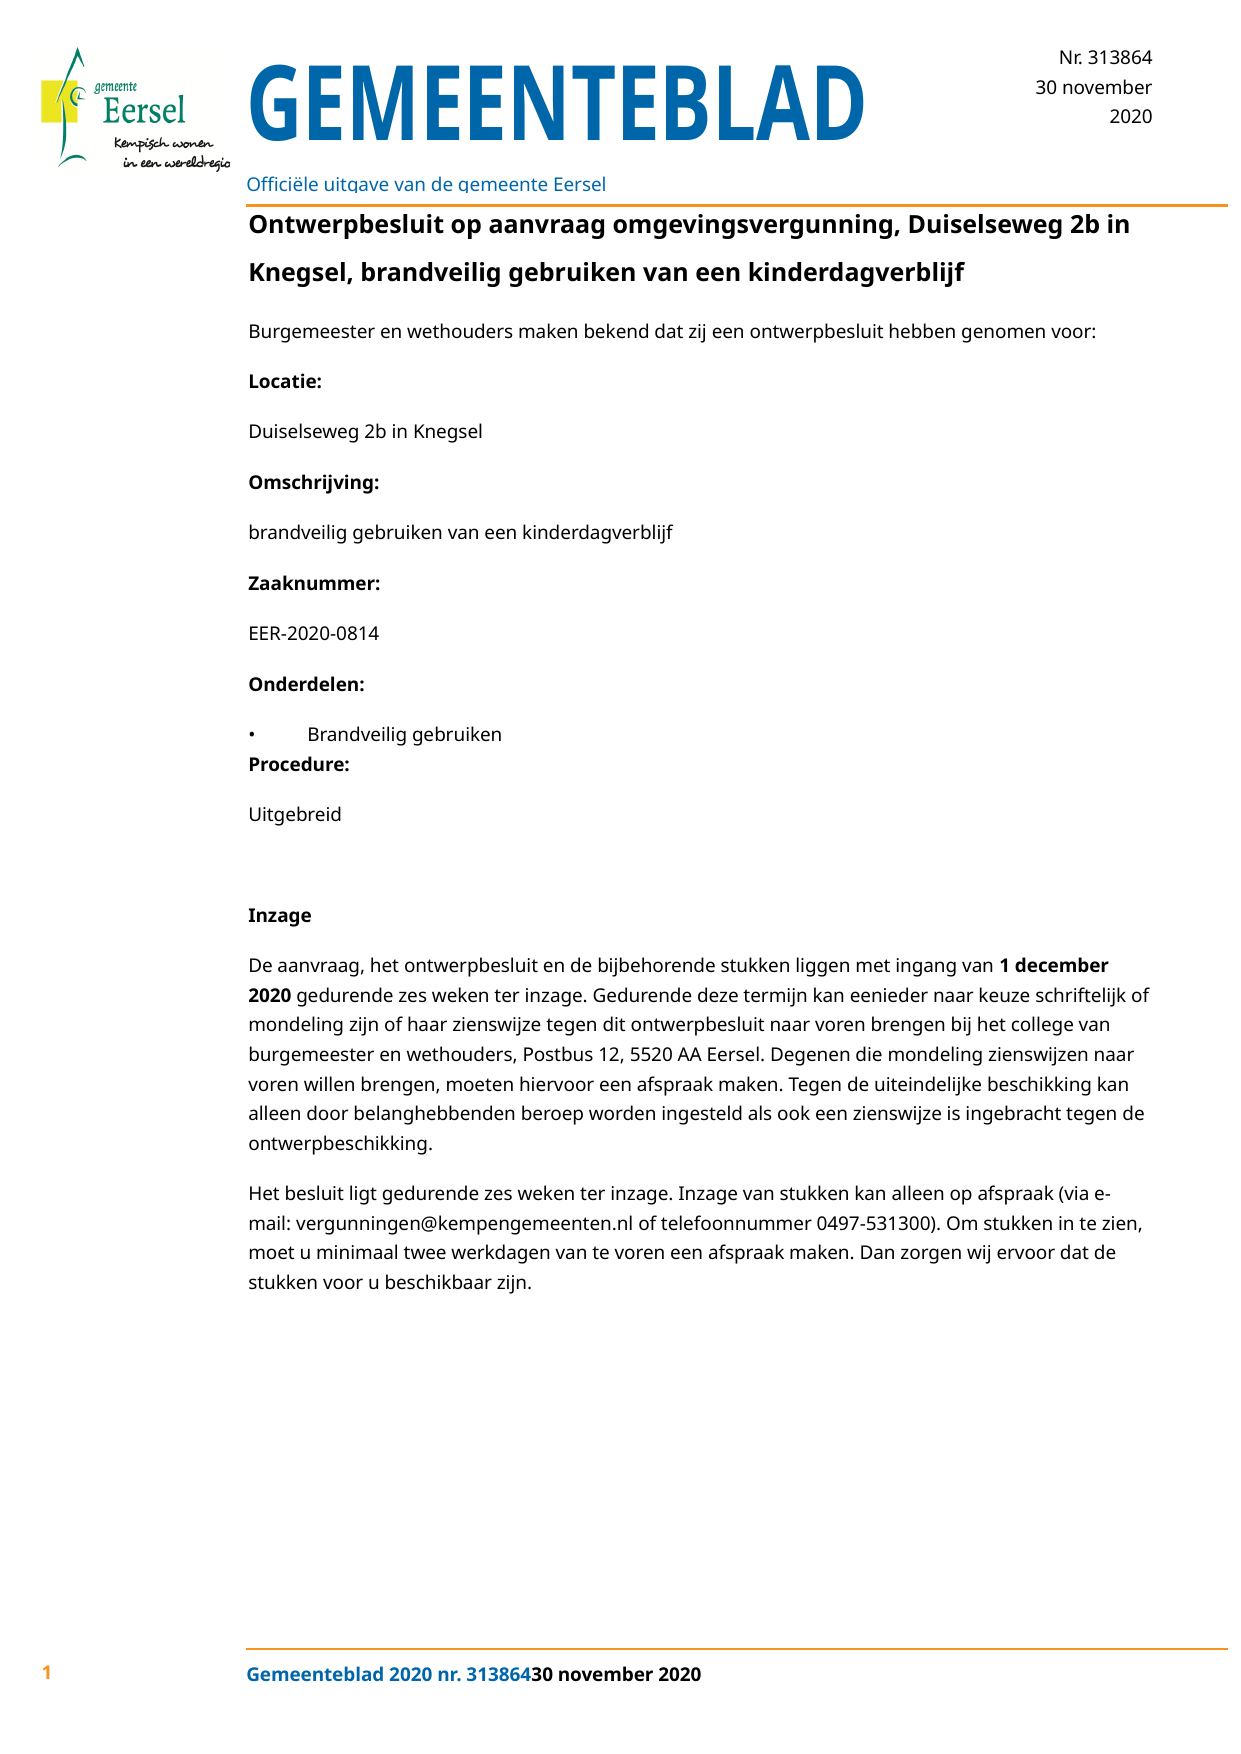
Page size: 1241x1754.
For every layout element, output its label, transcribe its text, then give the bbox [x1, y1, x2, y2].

text Zaaknummer: [248, 570, 1152, 596]
list Brandveilig gebruiken [248, 721, 1152, 747]
picture [41, 47, 231, 172]
text Uitgebreid [248, 801, 1152, 827]
text Het besluit ligt gedurende zes weken ter inzage. Inzage van stukken kan alleen op afspraak (via e-mail: vergunningen@kempengemeenten.nl of telefoonnummer 0497-531300). Om stukken in te zien, moet u minimaal twee werkdagen van te voren een afspraak maken. Dan zorgen wij ervoor dat de stukken voor u beschikbaar zijn. [248, 1180, 1152, 1295]
text Procedure: [248, 751, 1152, 777]
text Locatie: [248, 368, 1152, 394]
text Onderdelen: [248, 671, 1152, 697]
text Omschrijving: [248, 469, 1152, 495]
text Ontwerpbesluit op aanvraag omgevingsvergunning, Duiselseweg 2b in Knegsel, brandveilig gebruiken van een kinderdagverblijf [248, 207, 1152, 288]
text EER-2020-0814 [248, 620, 1152, 646]
text Duiselseweg 2b in Knegsel [248, 419, 1152, 444]
text De aanvraag, het ontwerpbesluit en de bijbehorende stukken liggen met ingang van 1 december 2020 gedurende zes weken ter inzage. Gedurende deze termijn kan eenieder naar keuze schriftelijk of mondeling zijn of haar zienswijze tegen dit ontwerpbesluit naar voren brengen bij het college van burgemeester en wethouders, Postbus 12, 5520 AA Eersel. Degenen die mondeling zienswijzen naar voren willen brengen, moeten hiervoor een afspraak maken. Tegen de uiteindelijke beschikking kan alleen door belanghebbenden beroep worden ingesteld als ook een zienswijze is ingebracht tegen de ontwerpbeschikking. [248, 952, 1152, 1156]
text brandveilig gebruiken van een kinderdagverblijf [248, 519, 1152, 545]
text Inzage [248, 902, 1152, 928]
text Burgemeester en wethouders maken bekend dat zij een ontwerpbesluit hebben genomen voor: [248, 318, 1152, 344]
